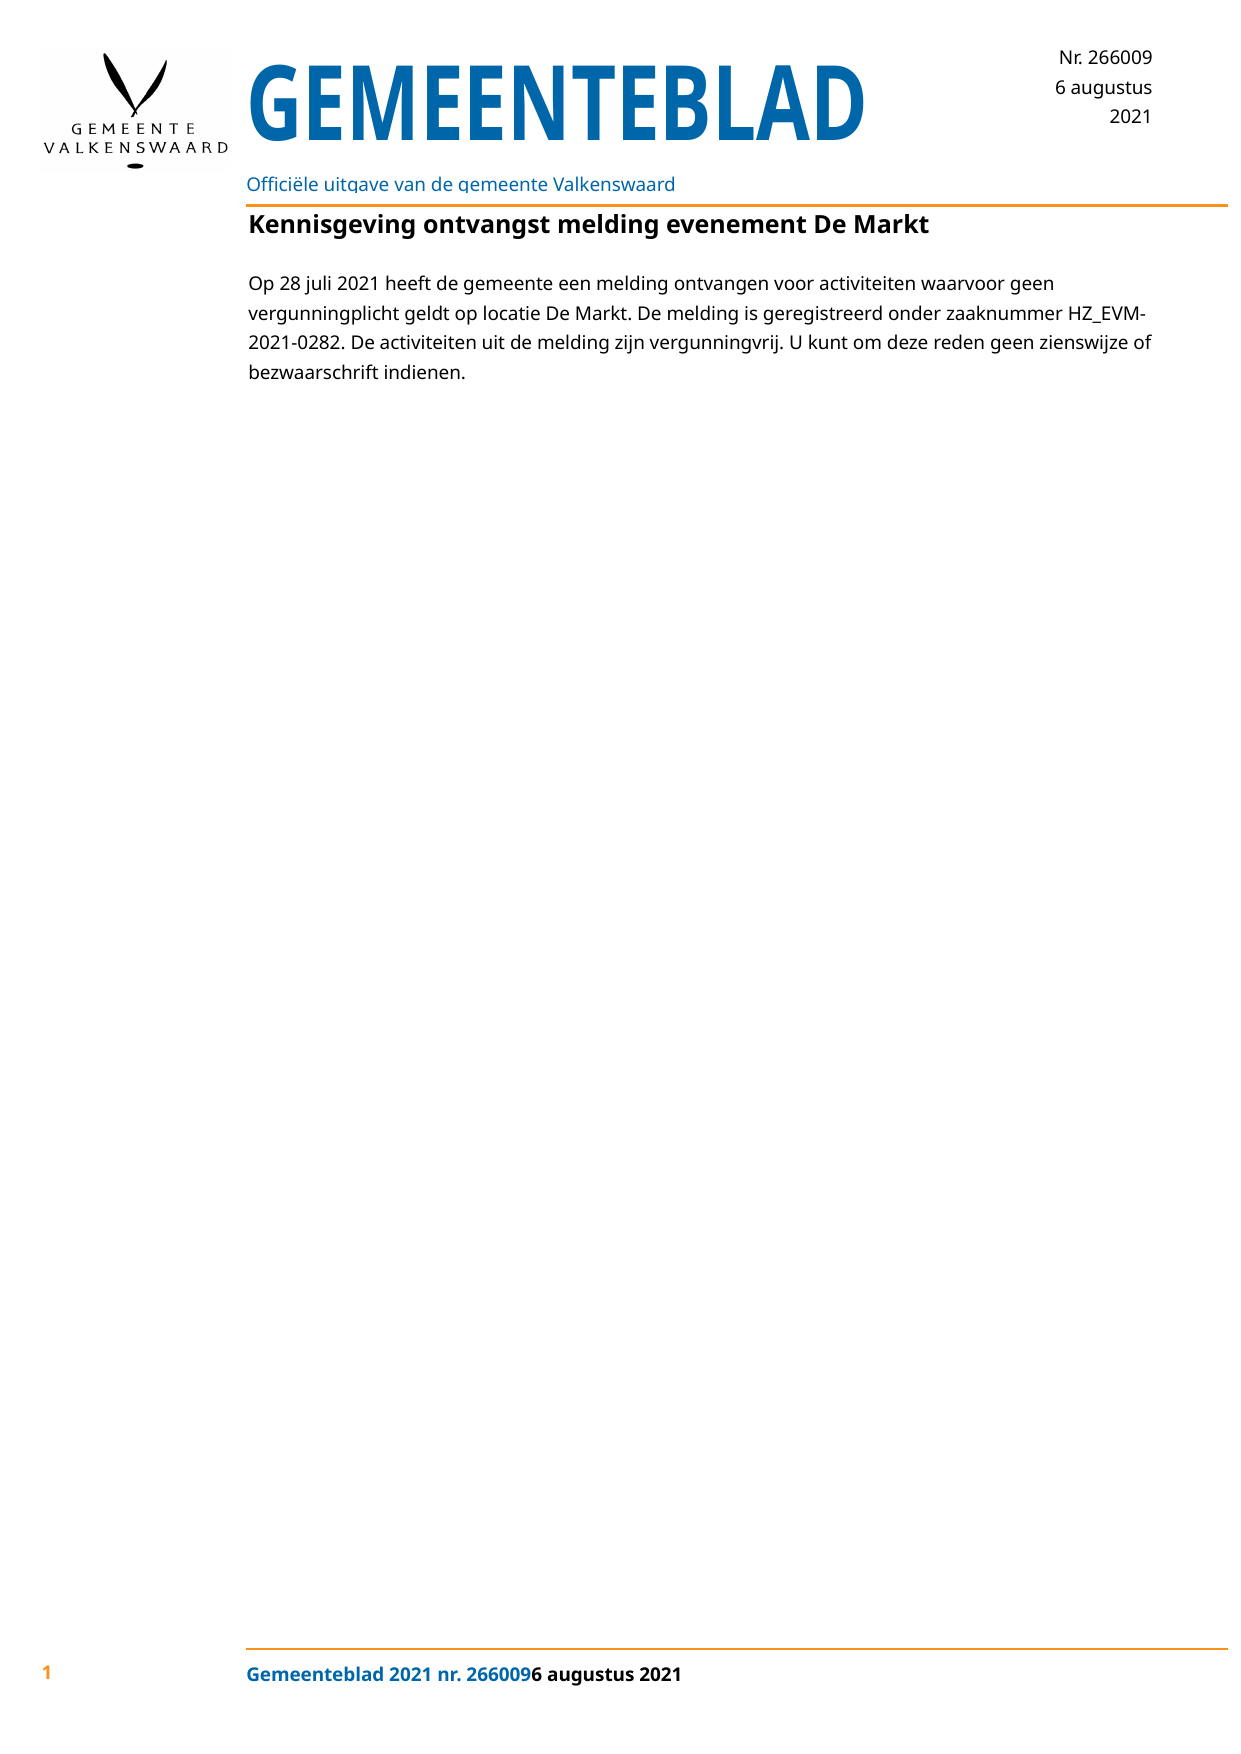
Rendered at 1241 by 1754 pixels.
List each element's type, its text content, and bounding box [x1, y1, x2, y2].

text Kennisgeving ontvangst melding evenement De Markt [248, 207, 1152, 241]
picture [41, 47, 231, 172]
text Op 28 juli 2021 heeft de gemeente een melding ontvangen voor activiteiten waarvoor geen vergunningplicht geldt op locatie De Markt. De melding is geregistreerd onder zaaknummer HZ_EVM-2021-0282. De activiteiten uit de melding zijn vergunningvrij. U kunt om deze reden geen zienswijze of bezwaarschrift indienen. [248, 270, 1152, 385]
